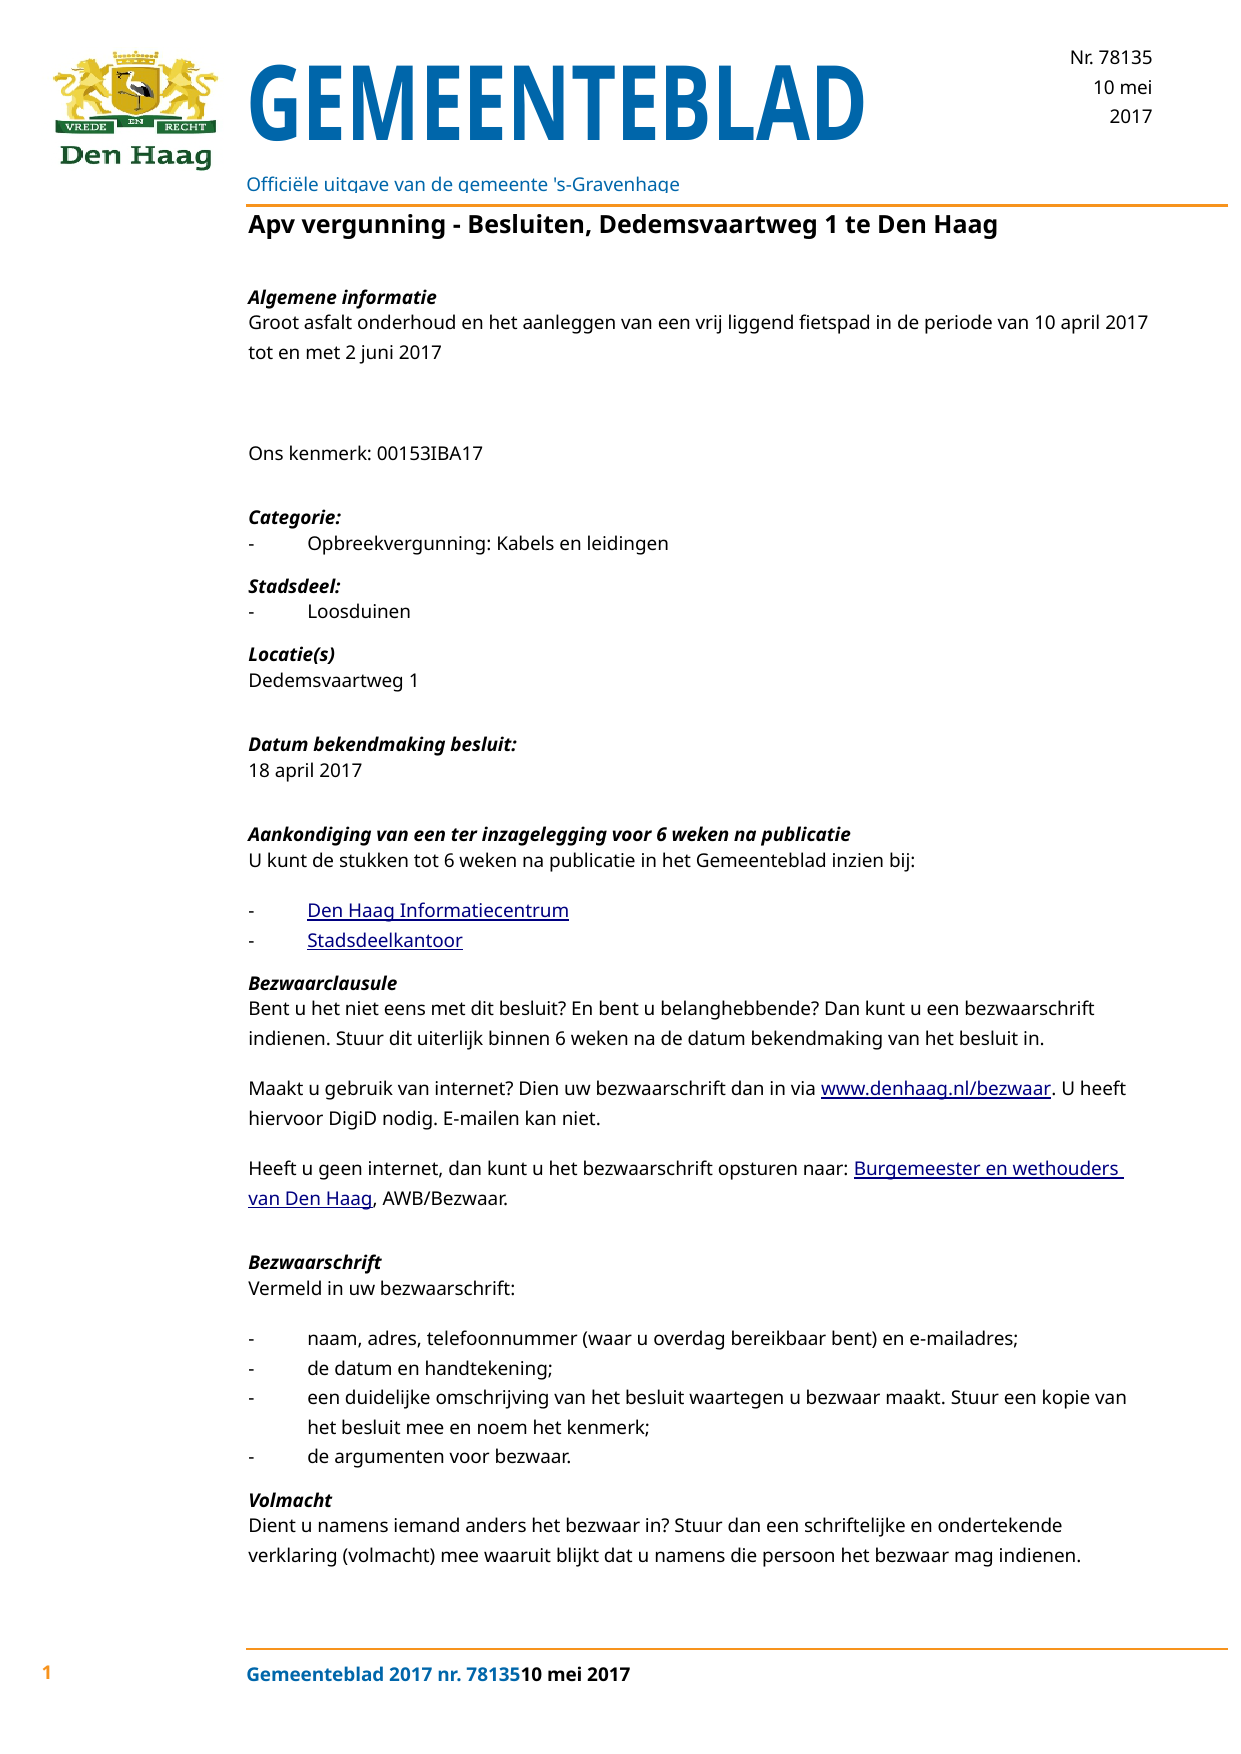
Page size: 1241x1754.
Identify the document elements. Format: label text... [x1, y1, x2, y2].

text Aankondiging van een ter inzagelegging voor 6 weken na publicatie [248, 821, 1152, 847]
list de argumenten voor bezwaar. [248, 1444, 1152, 1469]
text Apv vergunning - Besluiten, Dedemsvaartweg 1 te Den Haag [248, 207, 1152, 241]
text Dedemsvaartweg 1 [248, 667, 1152, 693]
list Den Haag Informatiecentrum [248, 897, 1152, 923]
text Vermeld in uw bezwaarschrift: [248, 1275, 1152, 1301]
text Ons kenmerk: 00153IBA17 [248, 440, 1152, 466]
text Bezwaarclausule [248, 970, 1152, 996]
list Loosduinen [248, 598, 1152, 624]
text Groot asfalt onderhoud en het aanleggen van een vrij liggend fietspad in de periode van 10 april 2017 tot en met 2 juni 2017 [248, 309, 1152, 365]
text U kunt de stukken tot 6 weken na publicatie in het Gemeenteblad inzien bij: [248, 847, 1152, 872]
text Algemene informatie [248, 284, 1152, 309]
text Bent u het niet eens met dit besluit? En bent u belanghebbende? Dan kunt u een bezwaarschrift indienen. Stuur dit uiterlijk binnen 6 weken na de datum bekendmaking van het besluit in. [248, 996, 1152, 1051]
text Bezwaarschrift [248, 1249, 1152, 1275]
list een duidelijke omschrijving van het besluit waartegen u bezwaar maakt. Stuur een kopie van het besluit mee en noem het kenmerk; [248, 1384, 1152, 1440]
text Locatie(s) [248, 642, 1152, 667]
text 18 april 2017 [248, 757, 1152, 783]
list Stadsdeelkantoor [248, 927, 1152, 952]
text Categorie: [248, 504, 1152, 530]
text Volmacht [248, 1487, 1152, 1512]
list naam, adres, telefoonnummer (waar u overdag bereikbaar bent) en e-mailadres; [248, 1325, 1152, 1351]
text Stadsdeel: [248, 573, 1152, 598]
text Maakt u gebruik van internet? Dien uw bezwaarschrift dan in via www.denhaag.nl/bezwaar. U heeft hiervoor DigiD nodig. E-mailen kan niet. [248, 1076, 1152, 1131]
text Datum bekendmaking besluit: [248, 731, 1152, 757]
text Dient u namens iemand anders het bezwaar in? Stuur dan een schriftelijke en ondertekende verklaring (volmacht) mee waaruit blijkt dat u namens die persoon het bezwaar mag indienen. [248, 1512, 1152, 1568]
picture [41, 47, 231, 172]
list de datum en handtekening; [248, 1355, 1152, 1381]
list Opbreekvergunning: Kabels en leidingen [248, 530, 1152, 555]
text Heeft u geen internet, dan kunt u het bezwaarschrift opsturen naar: Burgemeester en wethouders van Den Haag, AWB/Bezwaar. [248, 1156, 1152, 1211]
